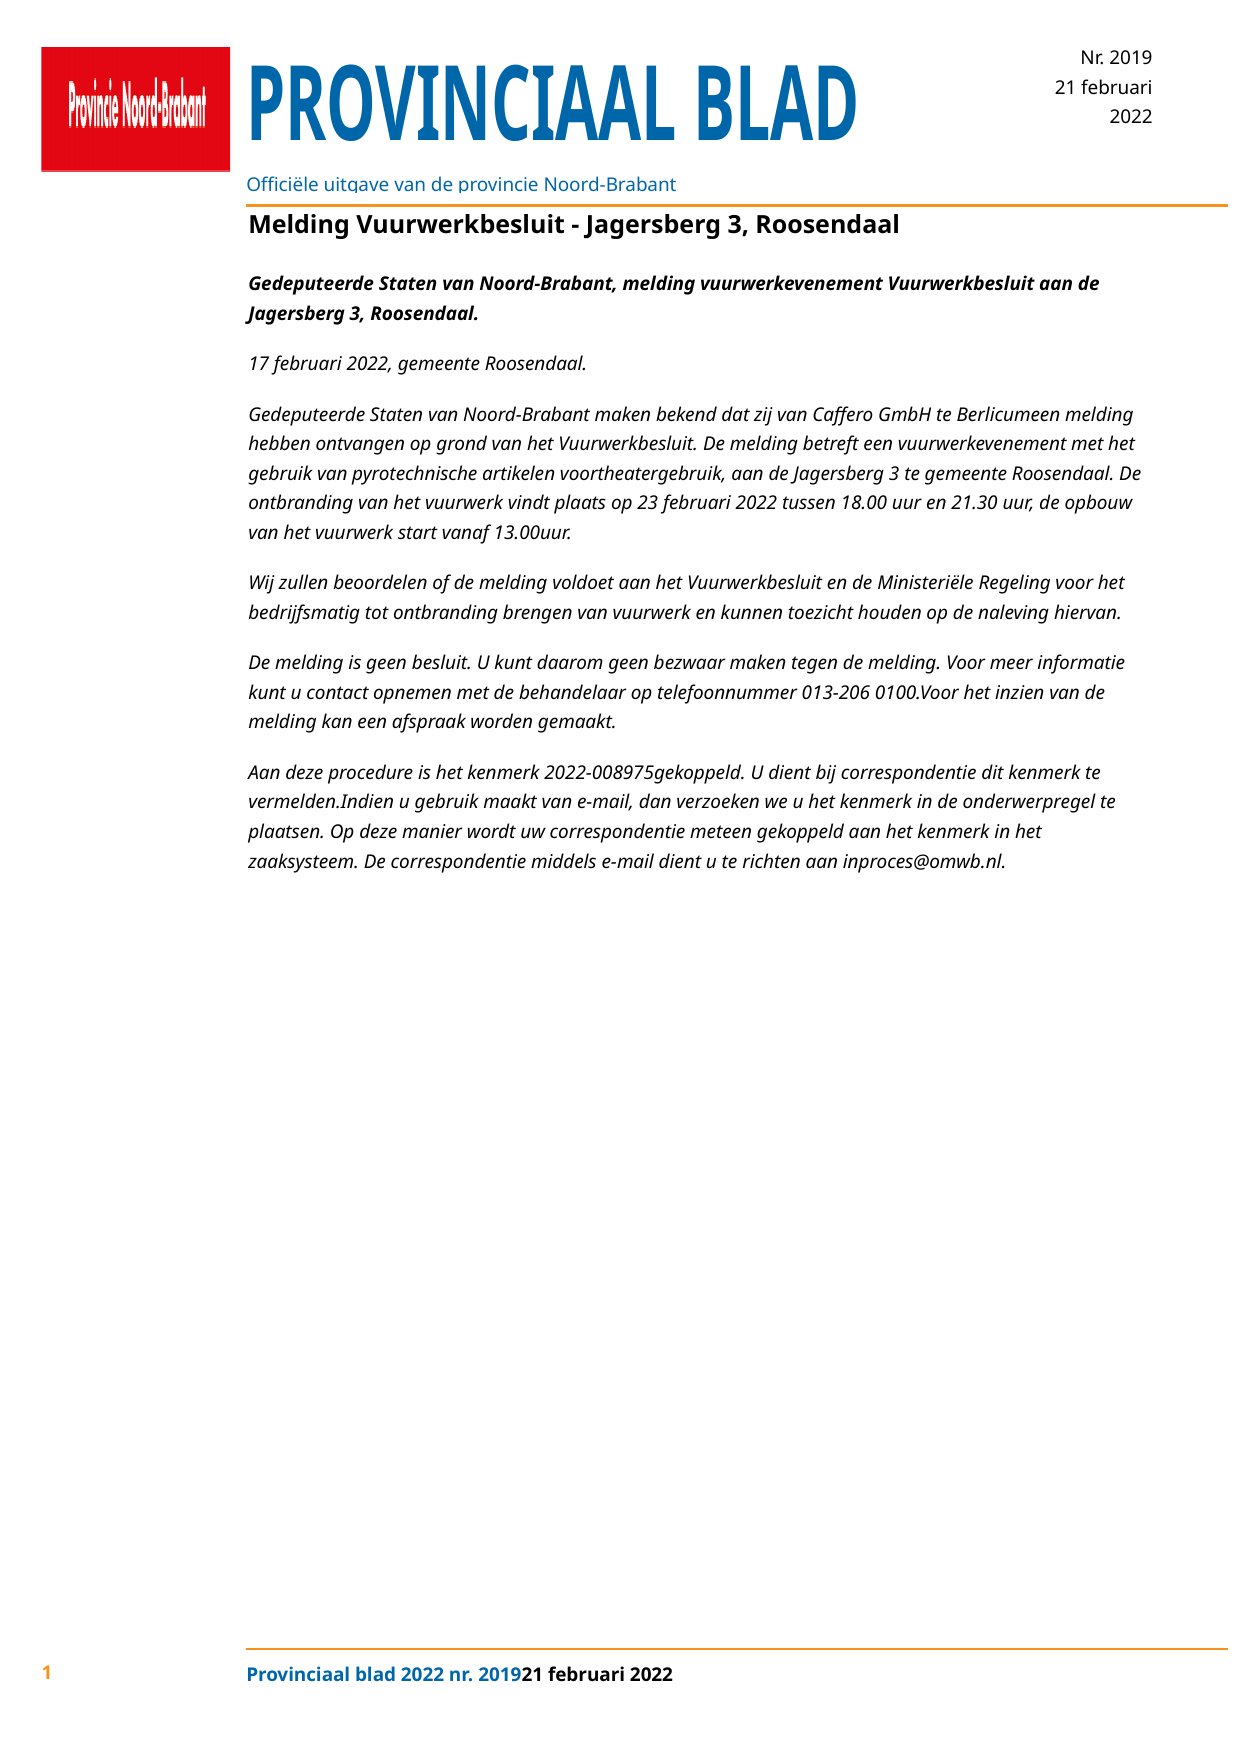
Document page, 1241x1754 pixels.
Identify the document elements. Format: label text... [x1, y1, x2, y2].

text Melding Vuurwerkbesluit - Jagersberg 3, Roosendaal [248, 207, 1152, 241]
picture [41, 47, 231, 172]
text 17 februari 2022, gemeente Roosendaal. [248, 350, 1152, 376]
text Gedeputeerde Staten van Noord-Brabant maken bekend dat zij van Caffero GmbH te Berlicumeen melding hebben ontvangen op grond van het Vuurwerkbesluit. De melding betreft een vuurwerkevenement met het gebruik van pyrotechnische artikelen voortheatergebruik, aan de Jagersberg 3 te gemeente Roosendaal. De ontbranding van het vuurwerk vindt plaats op 23 februari 2022 tussen 18.00 uur en 21.30 uur, de opbouw van het vuurwerk start vanaf 13.00uur. [248, 401, 1152, 545]
text Aan deze procedure is het kenmerk 2022-008975gekoppeld. U dient bij correspondentie dit kenmerk te vermelden.Indien u gebruik maakt van e-mail, dan verzoeken we u het kenmerk in de onderwerpregel te plaatsen. Op deze manier wordt uw correspondentie meteen gekoppeld aan het kenmerk in het zaaksysteem. De correspondentie middels e-mail dient u te richten aan inproces@omwb.nl. [248, 759, 1152, 873]
text De melding is geen besluit. U kunt daarom geen bezwaar maken tegen de melding. Voor meer informatie kunt u contact opnemen met de behandelaar op telefoonnummer 013-206 0100.Voor het inzien van de melding kan een afspraak worden gemaakt. [248, 649, 1152, 734]
text Wij zullen beoordelen of de melding voldoet aan het Vuurwerkbesluit en de Ministeriële Regeling voor het bedrijfsmatig tot ontbranding brengen van vuurwerk en kunnen toezicht houden op de naleving hiervan. [248, 569, 1152, 625]
text Gedeputeerde Staten van Noord-Brabant, melding vuurwerkevenement Vuurwerkbesluit aan de Jagersberg 3, Roosendaal. [248, 270, 1152, 326]
